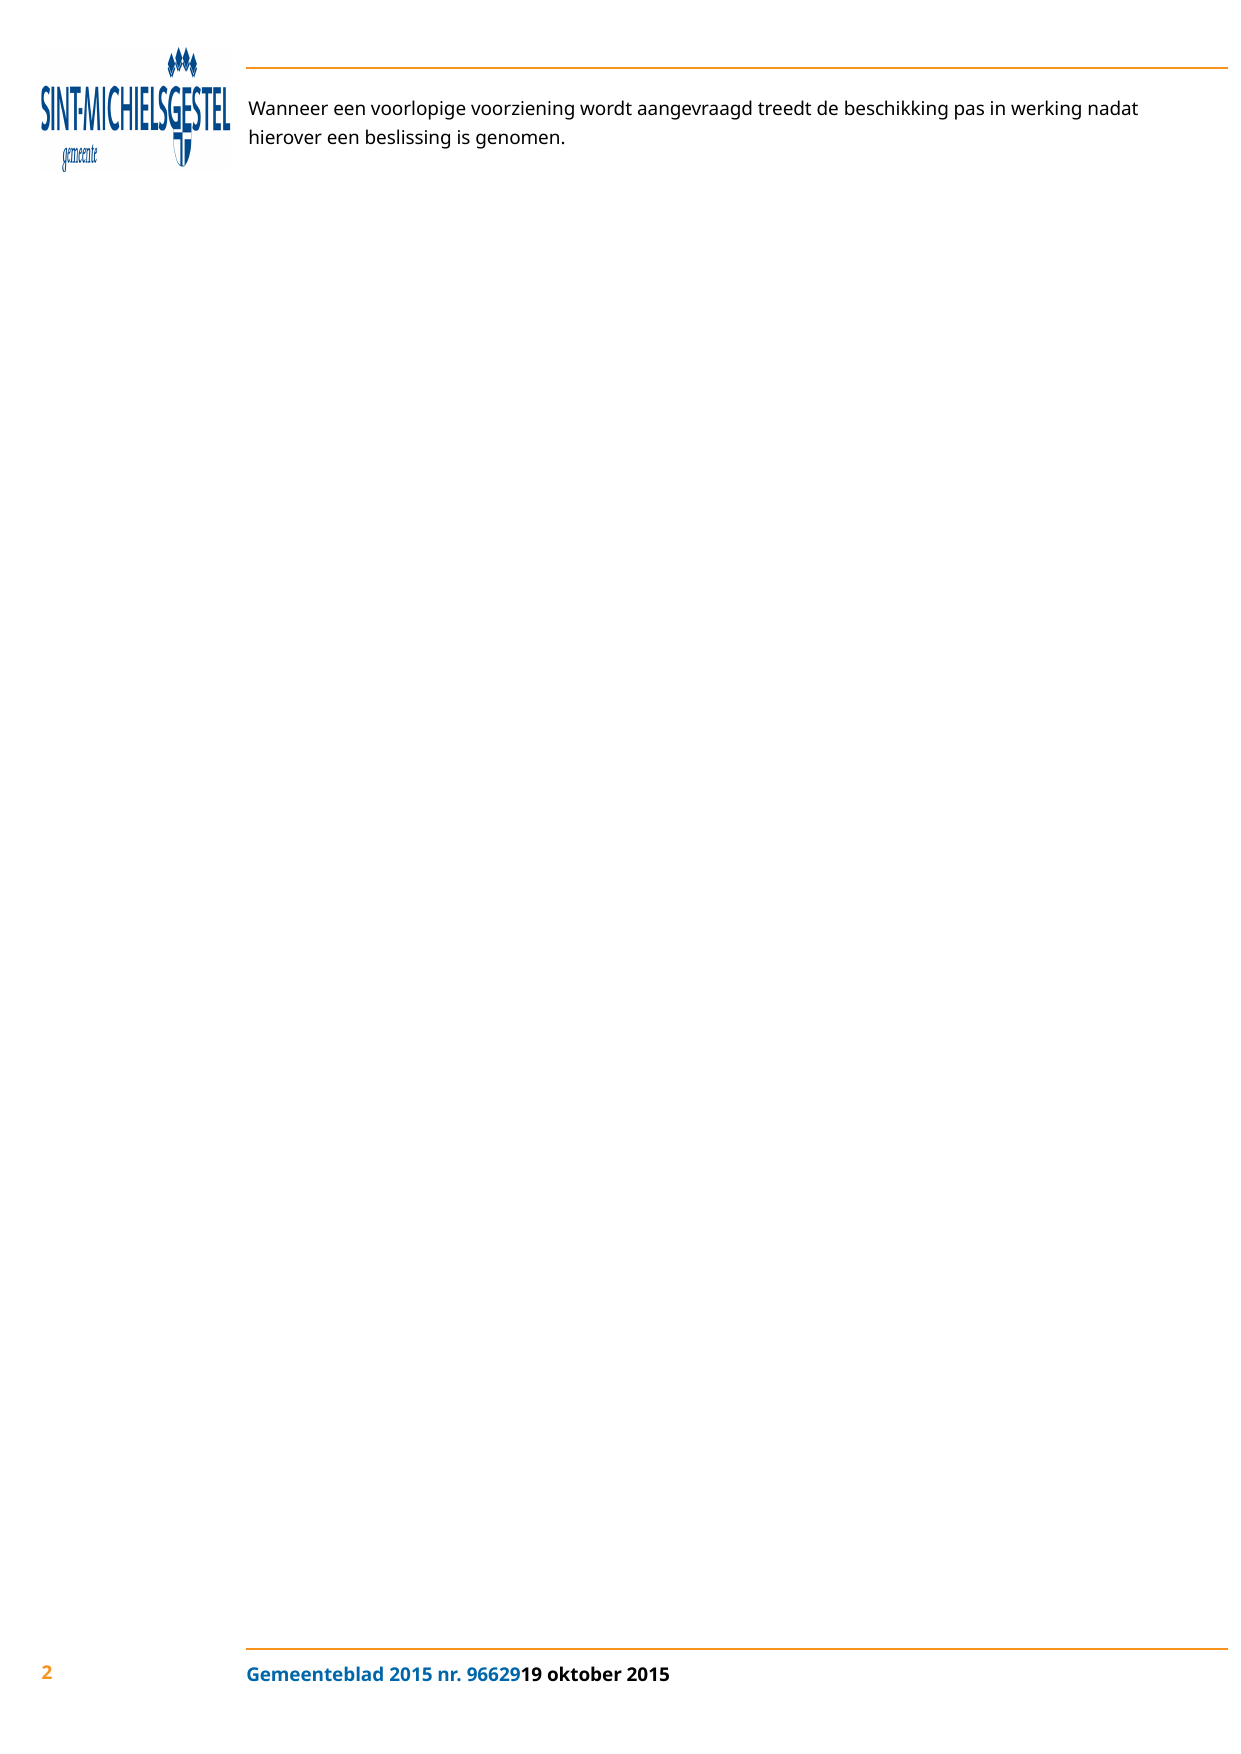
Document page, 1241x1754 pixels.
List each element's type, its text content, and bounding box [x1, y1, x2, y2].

picture [41, 47, 231, 172]
text Wanneer een voorlopige voorziening wordt aangevraagd treedt de beschikking pas in werking nadat hierover een beslissing is genomen. [248, 95, 1152, 150]
